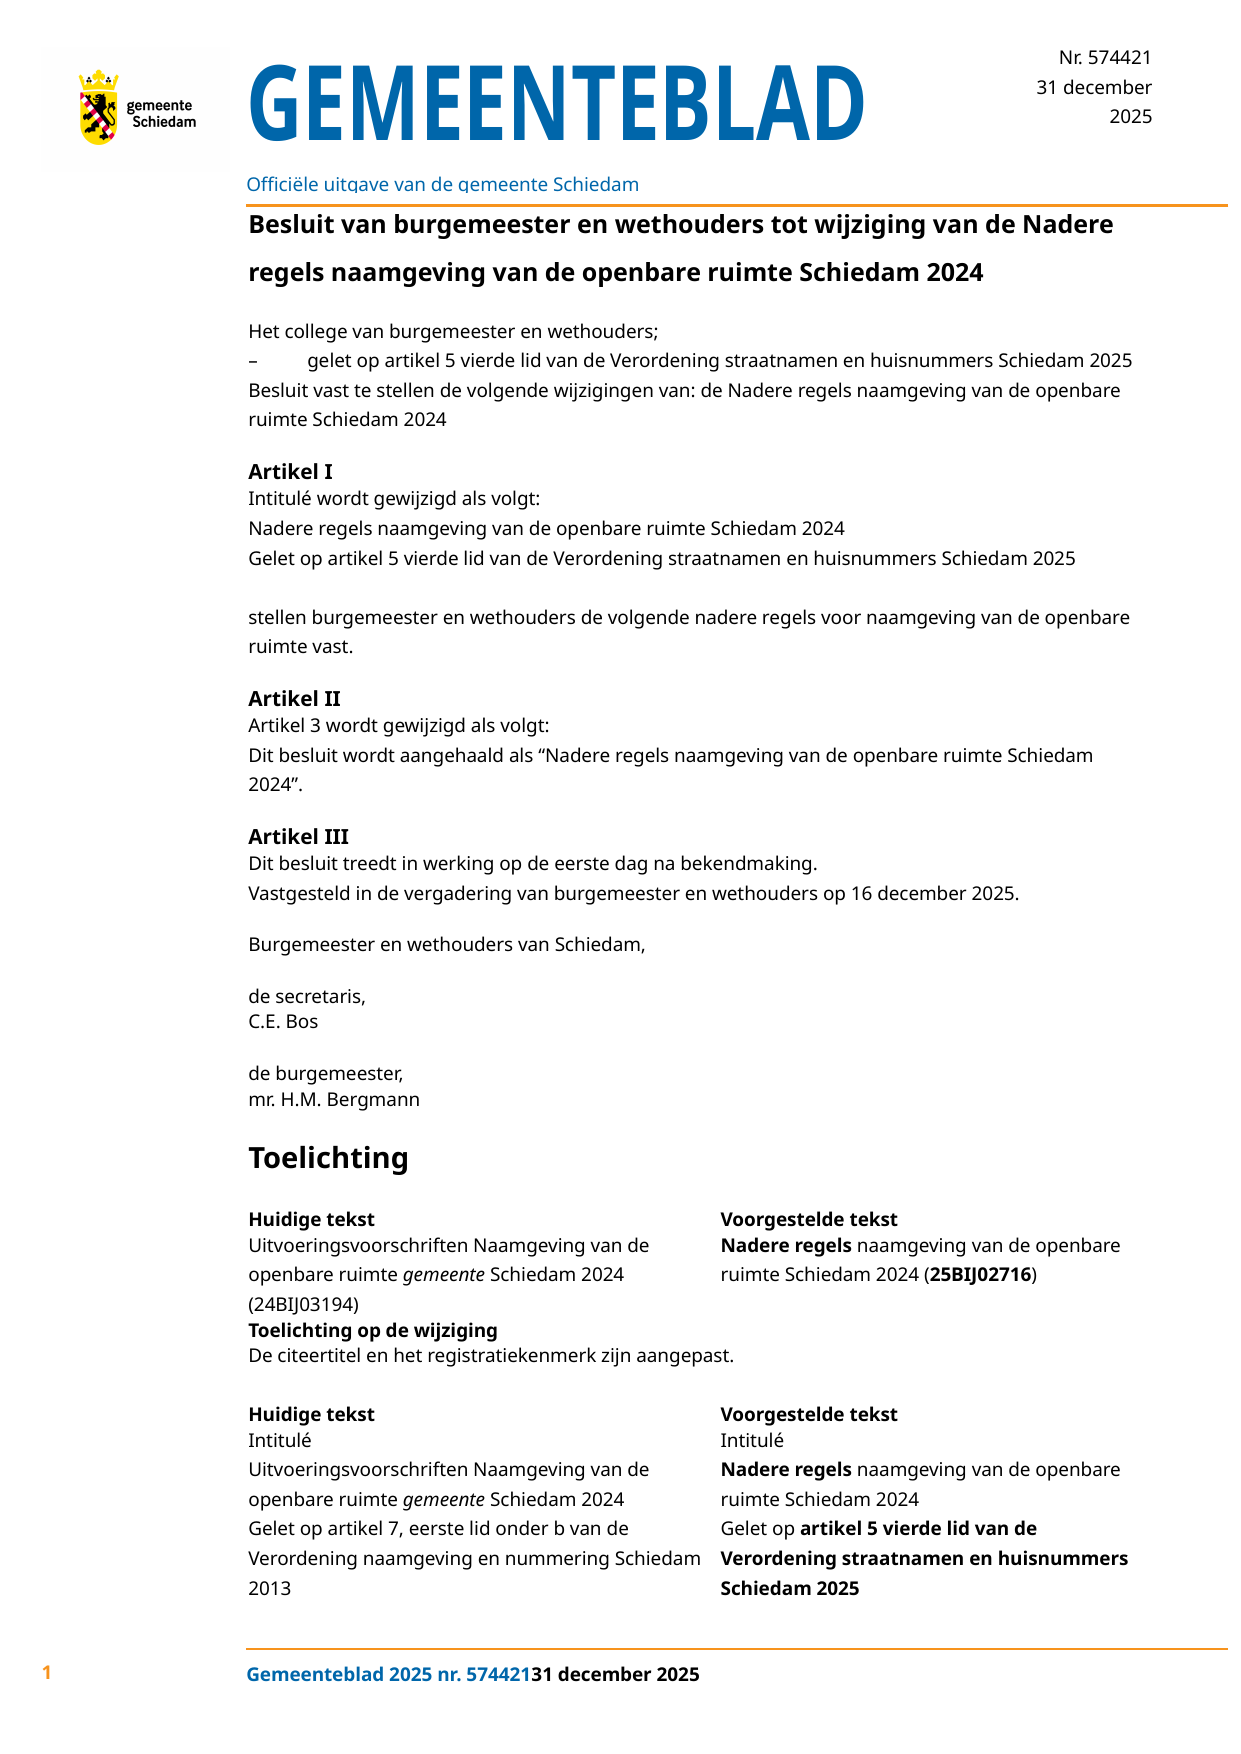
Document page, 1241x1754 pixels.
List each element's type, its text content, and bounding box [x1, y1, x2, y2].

text C.E. Bos [248, 1008, 1152, 1034]
text Het college van burgemeester en wethouders; [248, 318, 1152, 344]
picture [41, 47, 231, 172]
text Nadere regels naamgeving van de openbare ruimte Schiedam 2024 [248, 515, 1152, 541]
table_header Huidige tekst [248, 1401, 720, 1427]
text Artikel 3 wordt gewijzigd als volgt: [248, 712, 1152, 738]
list gelet op artikel 5 vierde lid van de Verordening straatnamen en huisnummers Schiedam 2025 [248, 347, 1152, 373]
table_header Voorgestelde tekst [720, 1401, 1152, 1427]
text Burgemeester en wethouders van Schiedam, [248, 931, 1152, 957]
text Besluit van burgemeester en wethouders tot wijziging van de Nadere regels naamgeving van de openbare ruimte Schiedam 2024 [248, 207, 1152, 288]
text Besluit vast te stellen de volgende wijzigingen van: de Nadere regels naamgeving van de openbare ruimte Schiedam 2024 [248, 377, 1152, 432]
table_cell De citeertitel en het registratiekenmerk zijn aangepast. [248, 1343, 1152, 1368]
table_cell Toelichting op de wijziging [248, 1317, 1152, 1342]
text Gelet op artikel 5 vierde lid van de Verordening straatnamen en huisnummers Schiedam 2025 [248, 545, 1152, 570]
text Toelichting [248, 1137, 1152, 1177]
text Vastgesteld in de vergadering van burgemeester en wethouders op 16 december 2025. [248, 880, 1152, 906]
table_cell Nadere regels naamgeving van de openbare ruimte Schiedam 2024 (25BIJ02716) [720, 1232, 1152, 1317]
table_cell Intitulé Uitvoeringsvoorschriften Naamgeving van de openbare ruimte gemeente Schiedam 2024 Gelet op artikel 7, eerste lid onder b van de Verordening naamgeving en nummering Schiedam 2013 [248, 1427, 720, 1601]
text Artikel II [248, 684, 1152, 712]
text stellen burgemeester en wethouders de volgende nadere regels voor naamgeving van de openbare ruimte vast. [248, 604, 1152, 659]
text Dit besluit treedt in werking op de eerste dag na bekendmaking. [248, 850, 1152, 876]
table_header Huidige tekst [248, 1206, 720, 1232]
text Dit besluit wordt aangehaald als “Nadere regels naamgeving van de openbare ruimte Schiedam 2024”. [248, 742, 1152, 797]
table_cell Uitvoeringsvoorschriften Naamgeving van de openbare ruimte gemeente Schiedam 2024 (24BIJ03194) [248, 1232, 720, 1317]
text Artikel III [248, 822, 1152, 850]
text de secretaris, [248, 983, 1152, 1008]
text de burgemeester, [248, 1060, 1152, 1086]
text mr. H.M. Bergmann [248, 1086, 1152, 1111]
table_cell Intitulé Nadere regels naamgeving van de openbare ruimte Schiedam 2024 Gelet op artikel 5 vierde lid van de Verordening straatnamen en huisnummers Schiedam 2025 [720, 1427, 1152, 1601]
table_header Voorgestelde tekst [720, 1206, 1152, 1232]
text Intitulé wordt gewijzigd als volgt: [248, 486, 1152, 511]
text Artikel I [248, 457, 1152, 486]
